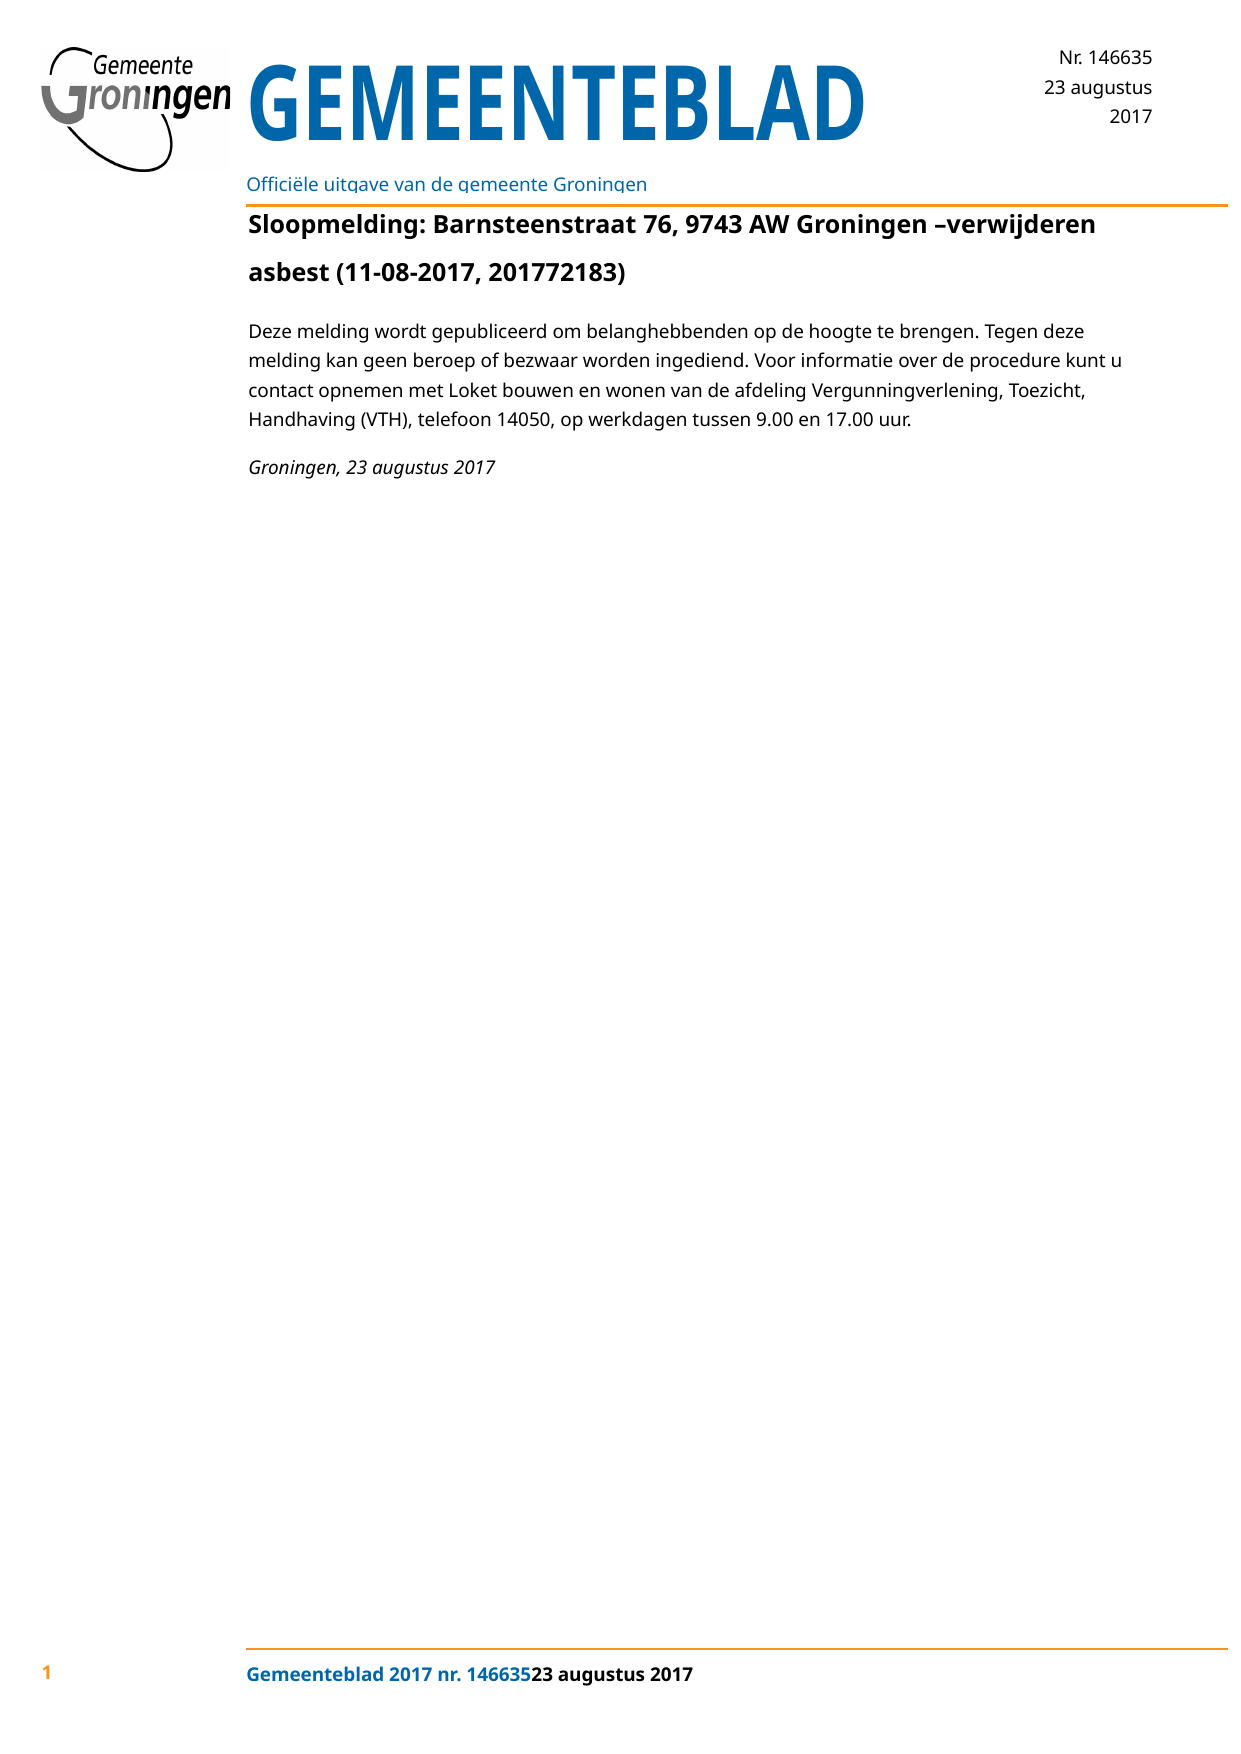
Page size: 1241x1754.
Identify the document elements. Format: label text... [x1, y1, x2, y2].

text Deze melding wordt gepubliceerd om belanghebbenden op de hoogte te brengen. Tegen deze melding kan geen beroep of bezwaar worden ingediend. Voor informatie over de procedure kunt u contact opnemen met Loket bouwen en wonen van de afdeling Vergunningverlening, Toezicht, Handhaving (VTH), telefoon 14050, op werkdagen tussen 9.00 en 17.00 uur. [248, 318, 1152, 432]
text Groningen, 23 augustus 2017 [248, 454, 1152, 480]
picture [41, 47, 231, 172]
text Sloopmelding: Barnsteenstraat 76, 9743 AW Groningen –verwijderen asbest (11-08-2017, 201772183) [248, 207, 1152, 288]
